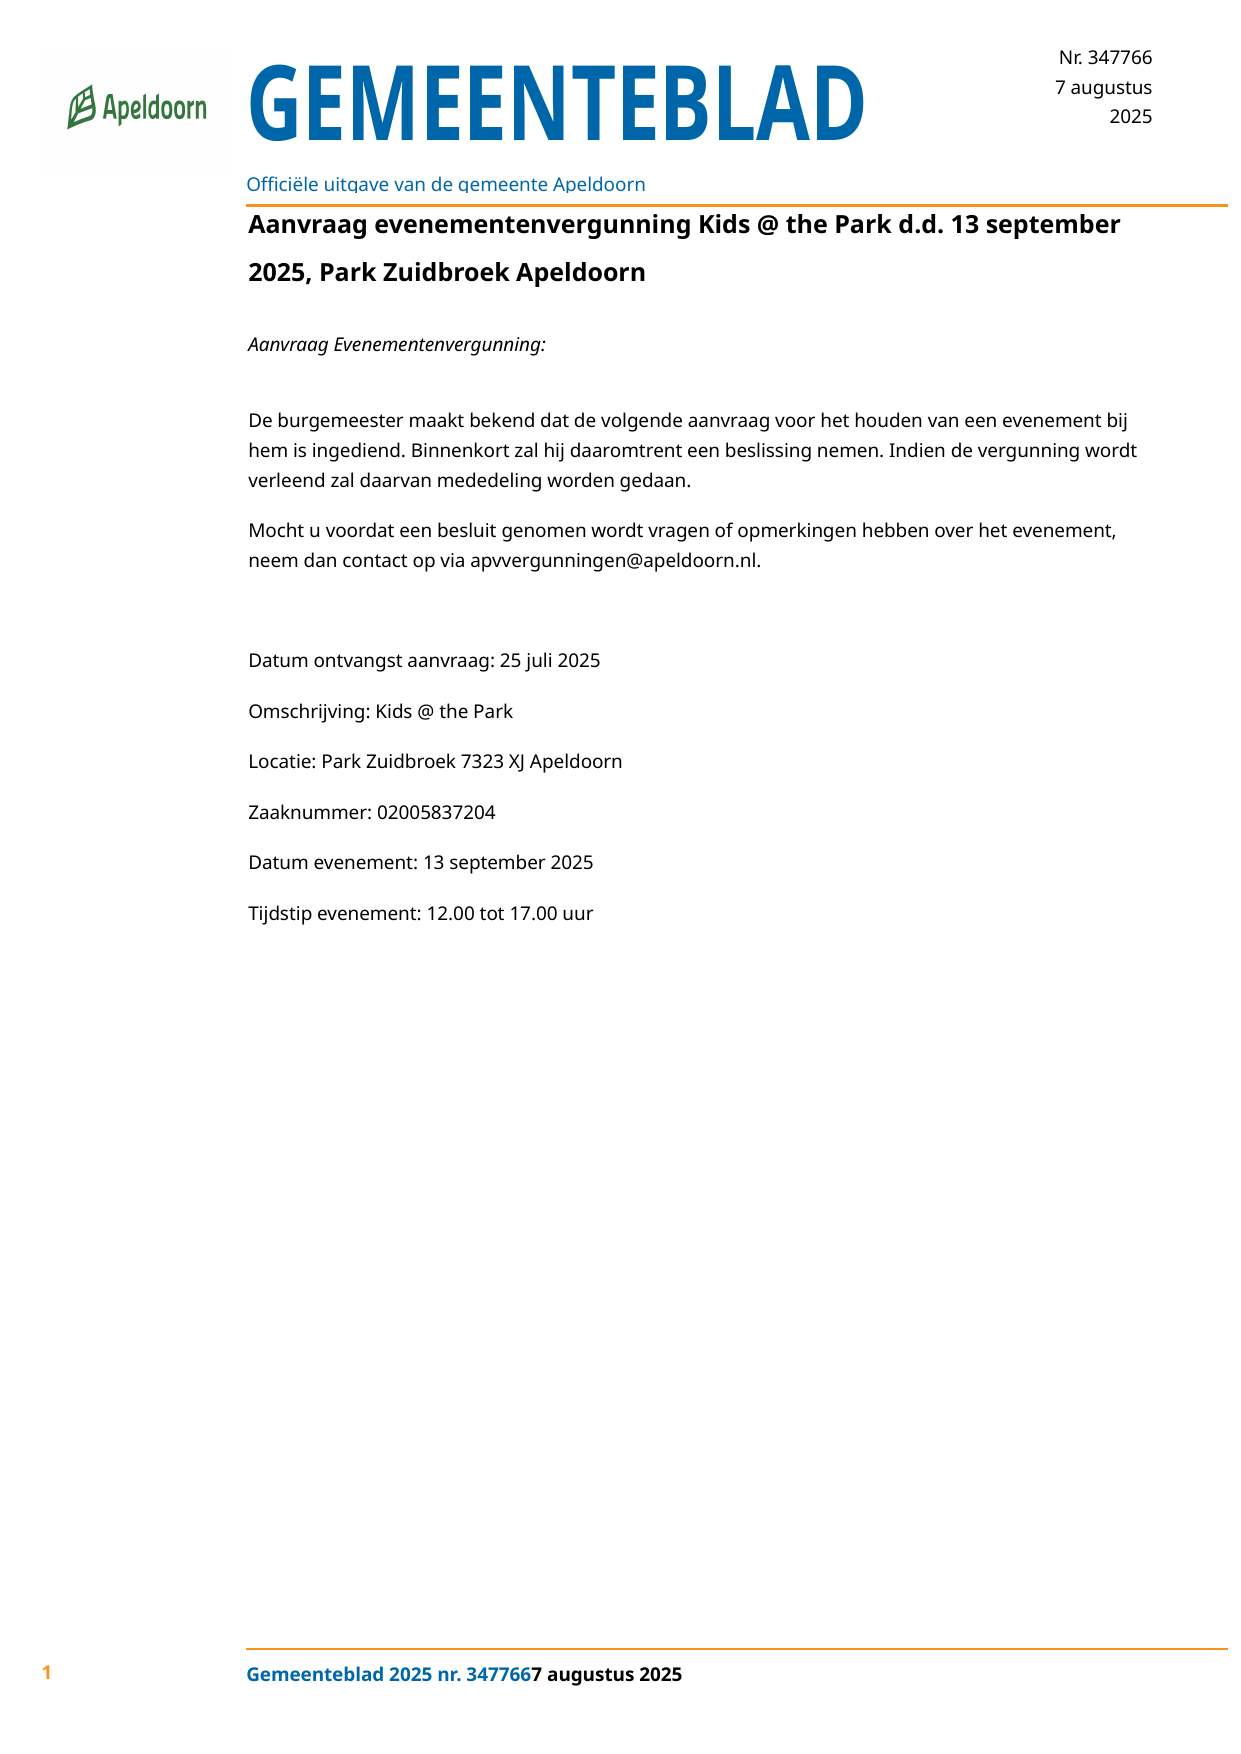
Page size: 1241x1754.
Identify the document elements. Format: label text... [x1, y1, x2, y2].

text Tijdstip evenement: 12.00 tot 17.00 uur [248, 900, 1152, 925]
text Datum evenement: 13 september 2025 [248, 849, 1152, 875]
text Zaaknummer: 02005837204 [248, 799, 1152, 824]
text De burgemeester maakt bekend dat de volgende aanvraag voor het houden van een evenement bij hem is ingediend. Binnenkort zal hij daaromtrent een beslissing nemen. Indien de vergunning wordt verleend zal daarvan mededeling worden gedaan. [248, 408, 1152, 492]
text Mocht u voordat een besluit genomen wordt vragen of opmerkingen hebben over het evenement, neem dan contact op via apvvergunningen@apeldoorn.nl. [248, 517, 1152, 572]
text Datum ontvangst aanvraag: 25 juli 2025 [248, 648, 1152, 673]
text Locatie: Park Zuidbroek 7323 XJ Apeldoorn [248, 748, 1152, 774]
text Aanvraag evenementenvergunning Kids @ the Park d.d. 13 september 2025, Park Zuidbroek Apeldoorn [248, 207, 1152, 288]
picture [41, 47, 231, 172]
text Aanvraag Evenementenvergunning: [248, 331, 1152, 357]
text Omschrijving: Kids @ the Park [248, 698, 1152, 724]
